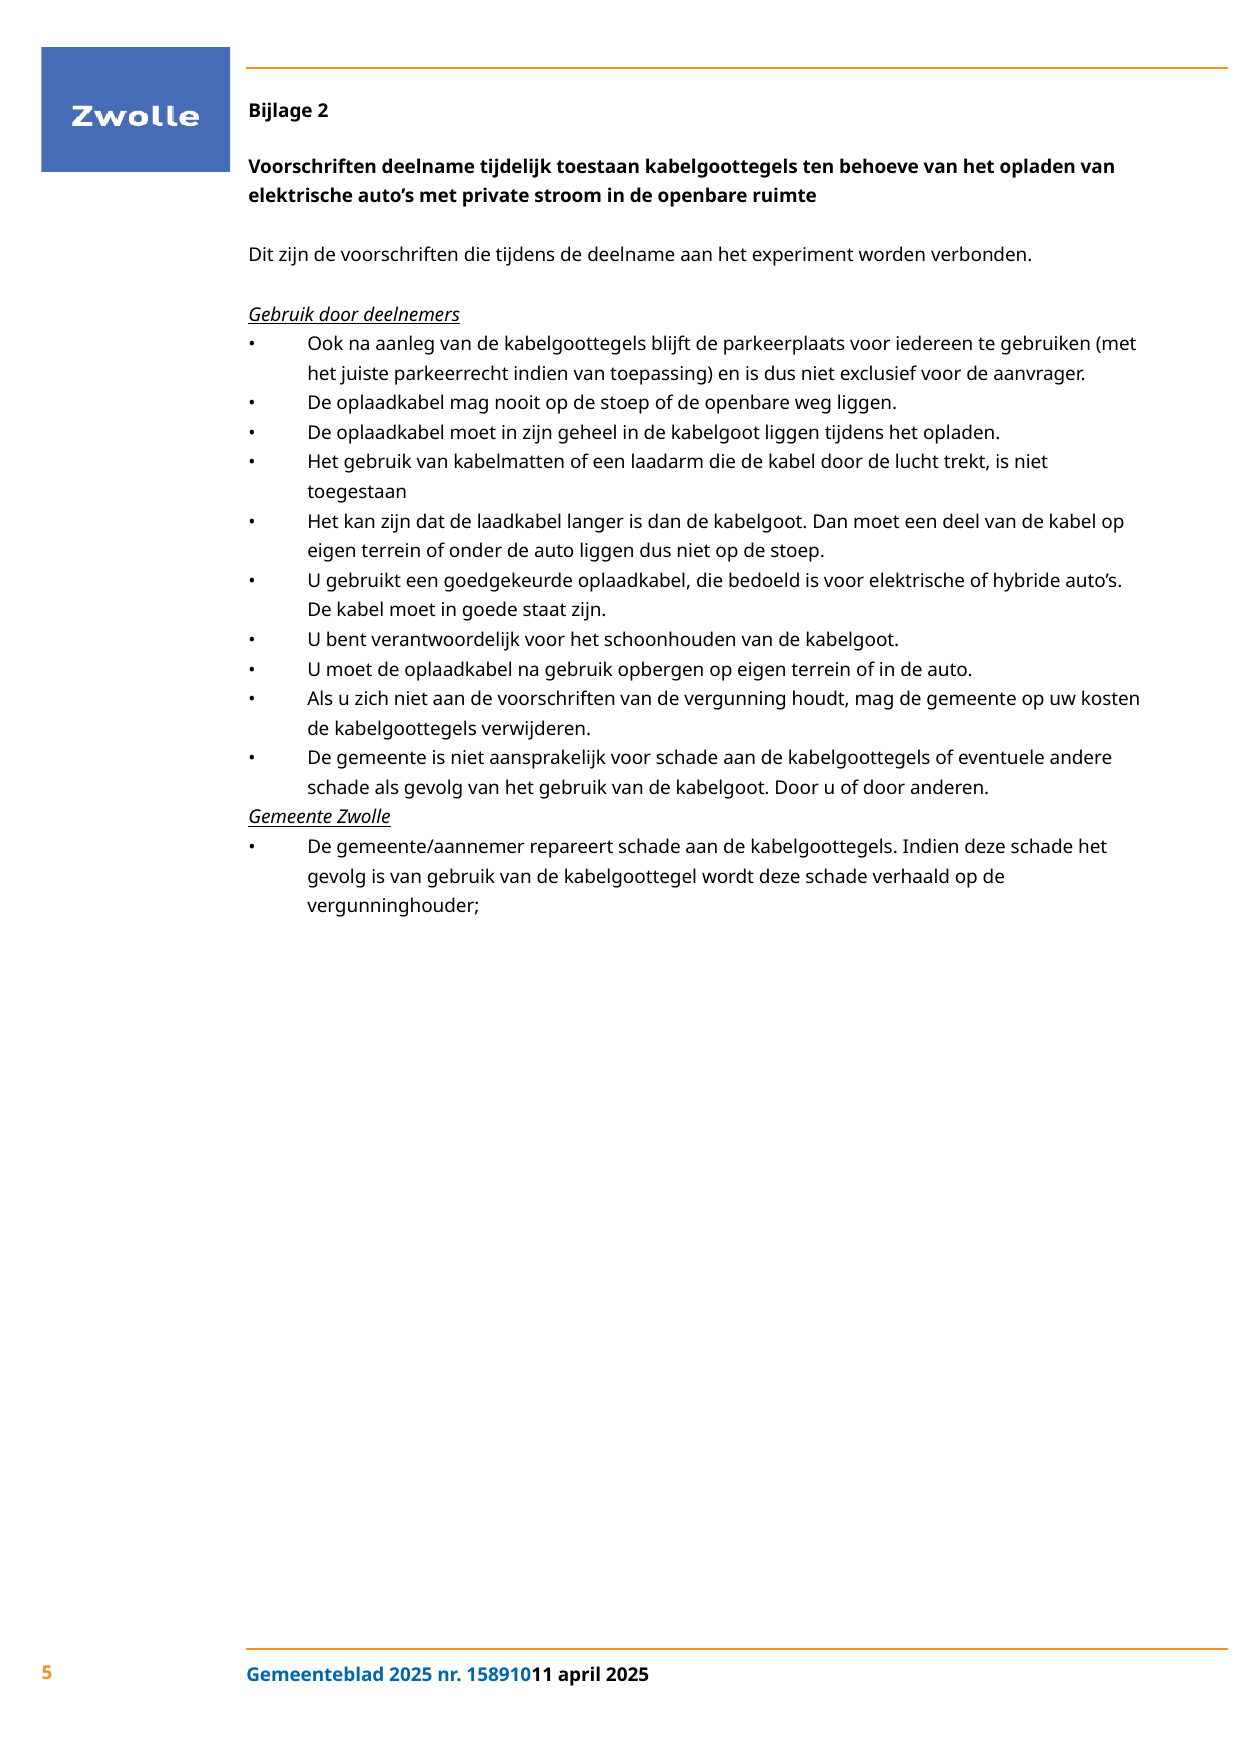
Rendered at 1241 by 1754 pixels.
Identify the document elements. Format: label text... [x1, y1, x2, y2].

list Het gebruik van kabelmatten of een laadarm die de kabel door de lucht trekt, is niet toegestaan [248, 449, 1152, 504]
list U bent verantwoordelijk voor het schoonhouden van de kabelgoot. [248, 626, 1152, 652]
list De oplaadkabel moet in zijn geheel in de kabelgoot liggen tijdens het opladen. [248, 419, 1152, 445]
list Het kan zijn dat de laadkabel langer is dan de kabelgoot. Dan moet een deel van de kabel op eigen terrein of onder de auto liggen dus niet op de stoep. [248, 508, 1152, 563]
picture [41, 47, 231, 172]
text Bijlage 2 [248, 95, 1152, 123]
text Gemeente Zwolle [248, 804, 1152, 829]
list Ook na aanleg van de kabelgoottegels blijft de parkeerplaats voor iedereen te gebruiken (met het juiste parkeerrecht indien van toepassing) en is dus niet exclusief voor de aanvrager. [248, 330, 1152, 386]
text Gebruik door deelnemers [248, 301, 1152, 327]
list De oplaadkabel mag nooit op de stoep of de openbare weg liggen. [248, 389, 1152, 415]
text Voorschriften deelname tijdelijk toestaan kabelgoottegels ten behoeve van het opladen van elektrische auto’s met private stroom in de openbare ruimte [248, 153, 1152, 208]
text Dit zijn de voorschriften die tijdens de deelname aan het experiment worden verbonden. [248, 242, 1152, 267]
list U moet de oplaadkabel na gebruik opbergen op eigen terrein of in de auto. [248, 656, 1152, 682]
list Als u zich niet aan de voorschriften van de vergunning houdt, mag de gemeente op uw kosten de kabelgoottegels verwijderen. [248, 685, 1152, 741]
list De gemeente/aannemer repareert schade aan de kabelgoottegels. Indien deze schade het gevolg is van gebruik van de kabelgoottegel wordt deze schade verhaald op de vergunninghouder; [248, 833, 1152, 918]
list U gebruikt een goedgekeurde oplaadkabel, die bedoeld is voor elektrische of hybride auto’s. De kabel moet in goede staat zijn. [248, 567, 1152, 622]
list De gemeente is niet aansprakelijk voor schade aan de kabelgoottegels of eventuele andere schade als gevolg van het gebruik van de kabelgoot. Door u of door anderen. [248, 744, 1152, 800]
